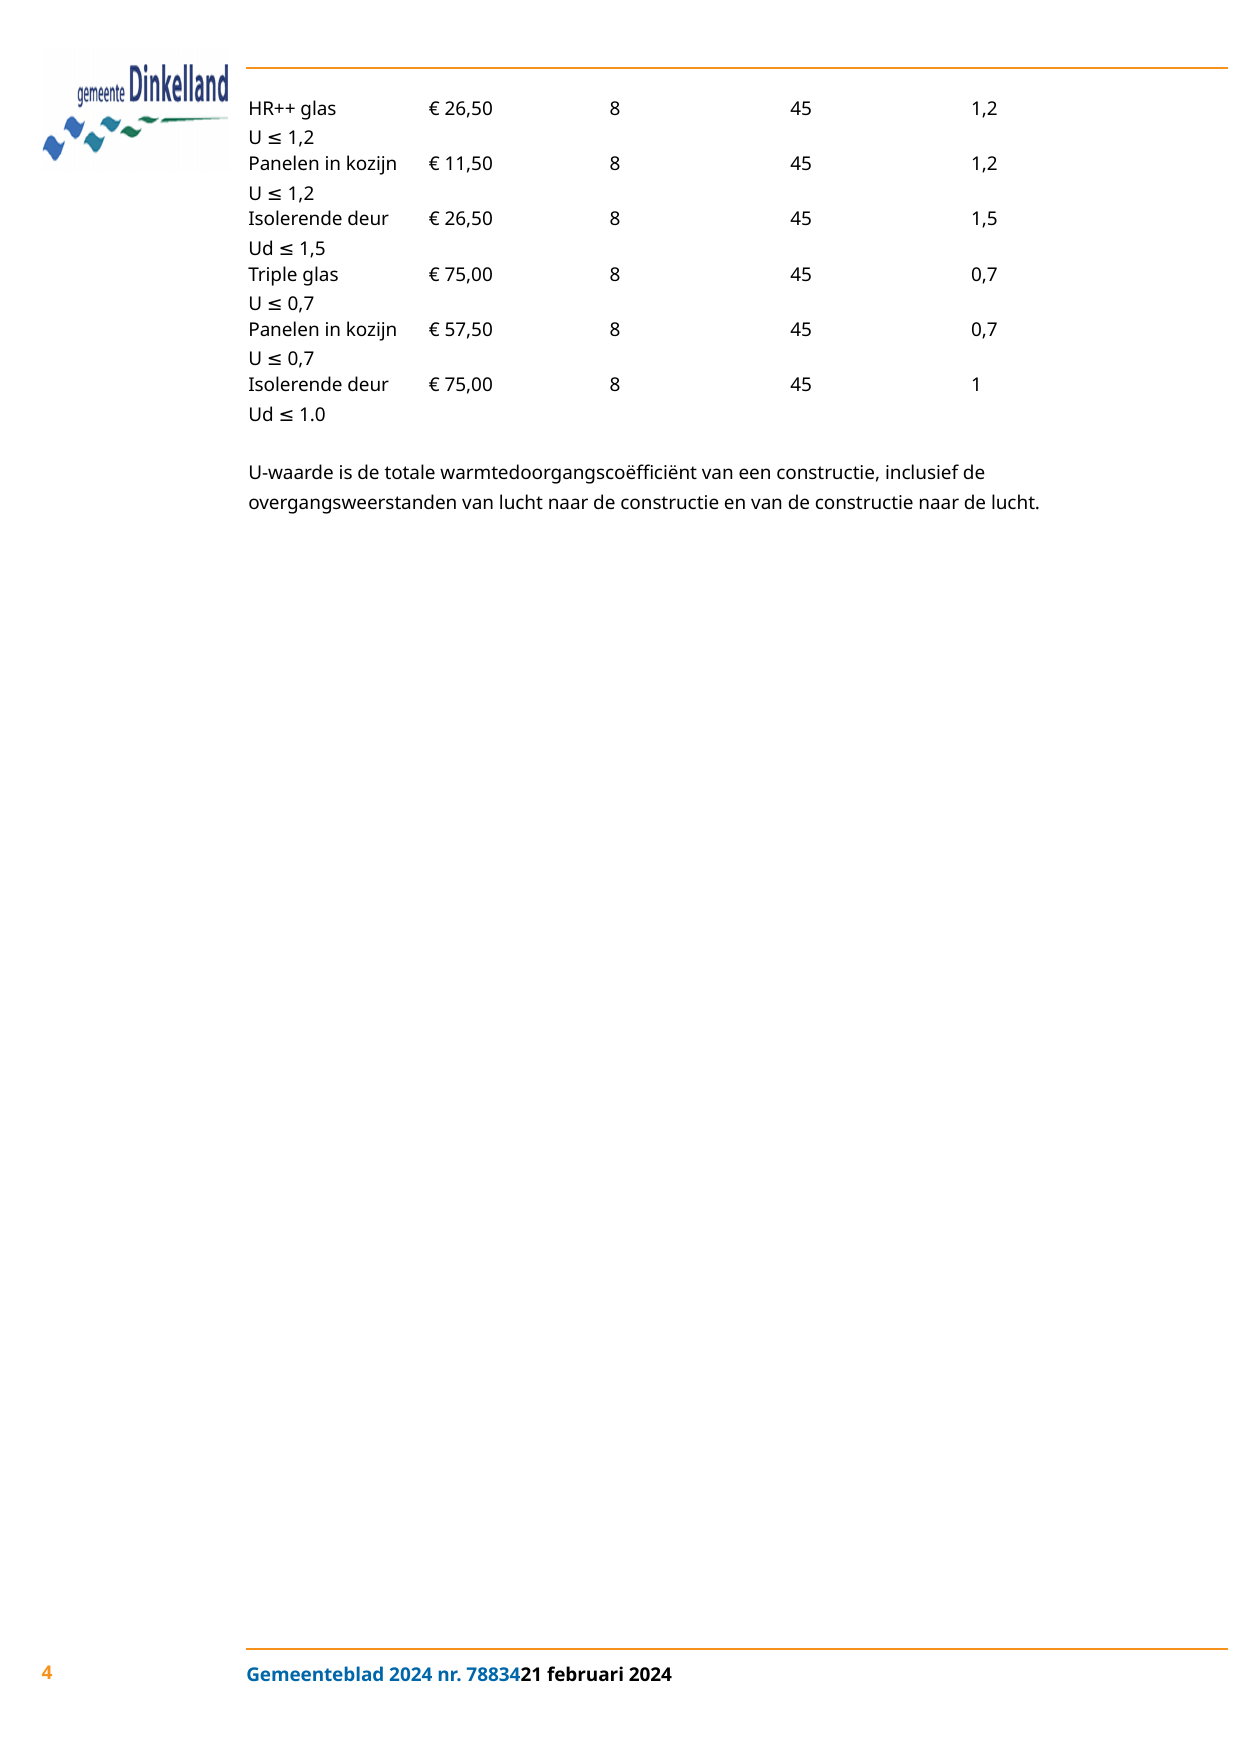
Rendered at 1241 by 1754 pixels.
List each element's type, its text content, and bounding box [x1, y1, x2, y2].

table_cell € 11,50 [429, 150, 609, 205]
table_cell € 26,50 [429, 95, 609, 150]
table_cell 8 [609, 95, 790, 150]
table_cell 1 [971, 371, 1152, 427]
table_cell Triple glas U ≤ 0,7 [248, 261, 429, 316]
table_cell 8 [609, 261, 790, 316]
table_cell 8 [609, 150, 790, 205]
table_cell € 26,50 [429, 205, 609, 261]
table_cell 8 [609, 205, 790, 261]
table_cell Panelen in kozijn U ≤ 0,7 [248, 316, 429, 371]
table_cell 45 [790, 150, 971, 205]
text U-waarde is de totale warmtedoorgangscoëfficiënt van een constructie, inclusief de overgangsweerstanden van lucht naar de constructie en van de constructie naar de lucht. [248, 459, 1152, 515]
table_cell 8 [609, 316, 790, 371]
table_cell 1,5 [971, 205, 1152, 261]
table_cell Panelen in kozijn U ≤ 1,2 [248, 150, 429, 205]
table_cell € 75,00 [429, 371, 609, 427]
table_cell Isolerende deur Ud ≤ 1,5 [248, 205, 429, 261]
table_cell 1,2 [971, 95, 1152, 150]
table_cell € 75,00 [429, 261, 609, 316]
table_cell Isolerende deur Ud ≤ 1.0 [248, 371, 429, 427]
table_cell 45 [790, 316, 971, 371]
table_cell 1,2 [971, 150, 1152, 205]
table_cell HR++ glas U ≤ 1,2 [248, 95, 429, 150]
table_cell 0,7 [971, 316, 1152, 371]
picture [41, 47, 231, 172]
table_cell € 57,50 [429, 316, 609, 371]
table_cell 8 [609, 371, 790, 427]
table_cell 0,7 [971, 261, 1152, 316]
table_cell 45 [790, 261, 971, 316]
table_cell 45 [790, 95, 971, 150]
table_cell 45 [790, 205, 971, 261]
table_cell 45 [790, 371, 971, 427]
